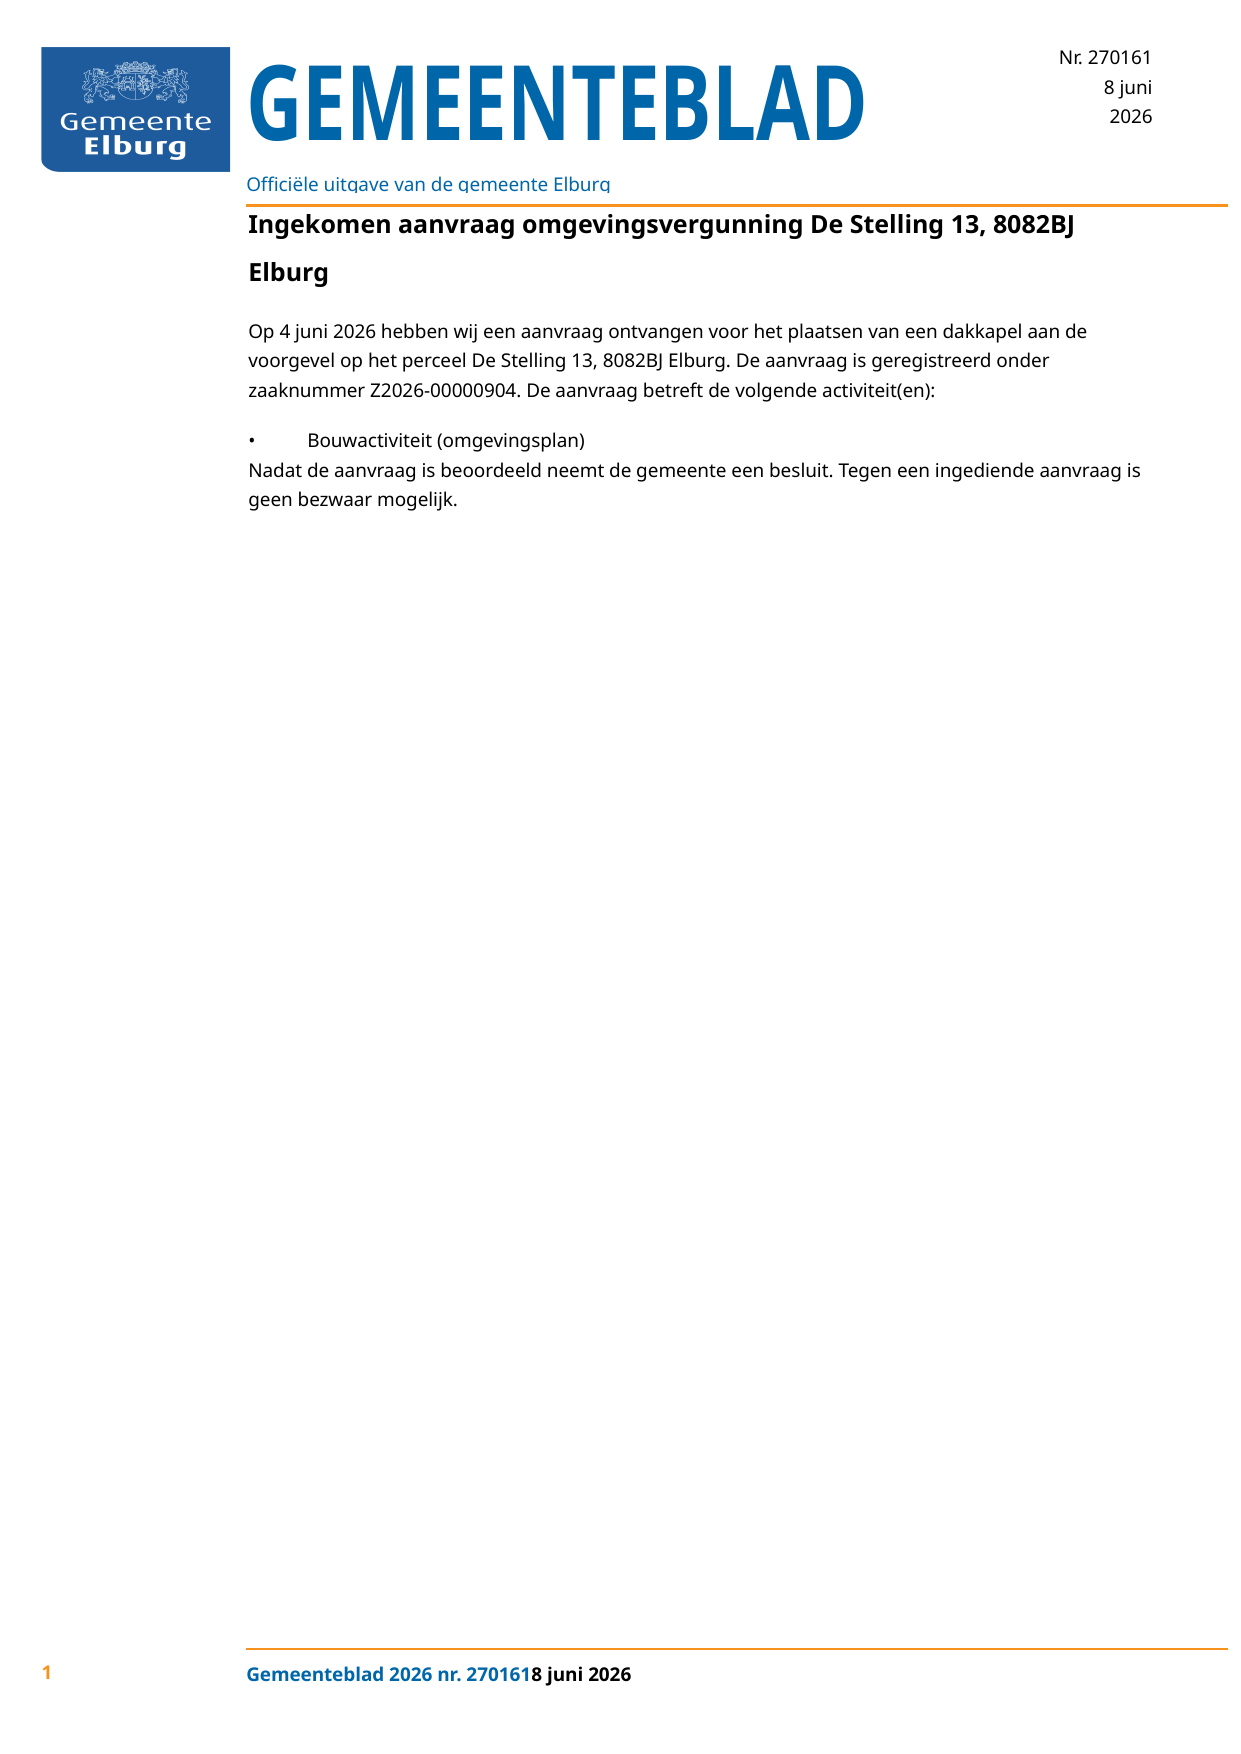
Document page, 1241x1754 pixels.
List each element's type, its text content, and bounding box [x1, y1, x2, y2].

text Ingekomen aanvraag omgevingsvergunning De Stelling 13, 8082BJ Elburg [248, 207, 1152, 288]
picture [41, 47, 231, 172]
list Bouwactiviteit (omgevingsplan) [248, 427, 1152, 453]
text Nadat de aanvraag is beoordeeld neemt de gemeente een besluit. Tegen een ingediende aanvraag is geen bezwaar mogelijk. [248, 457, 1152, 512]
text Op 4 juni 2026 hebben wij een aanvraag ontvangen voor het plaatsen van een dakkapel aan de voorgevel op het perceel De Stelling 13, 8082BJ Elburg. De aanvraag is geregistreerd onder zaaknummer Z2026-00000904. De aanvraag betreft de volgende activiteit(en): [248, 318, 1152, 403]
